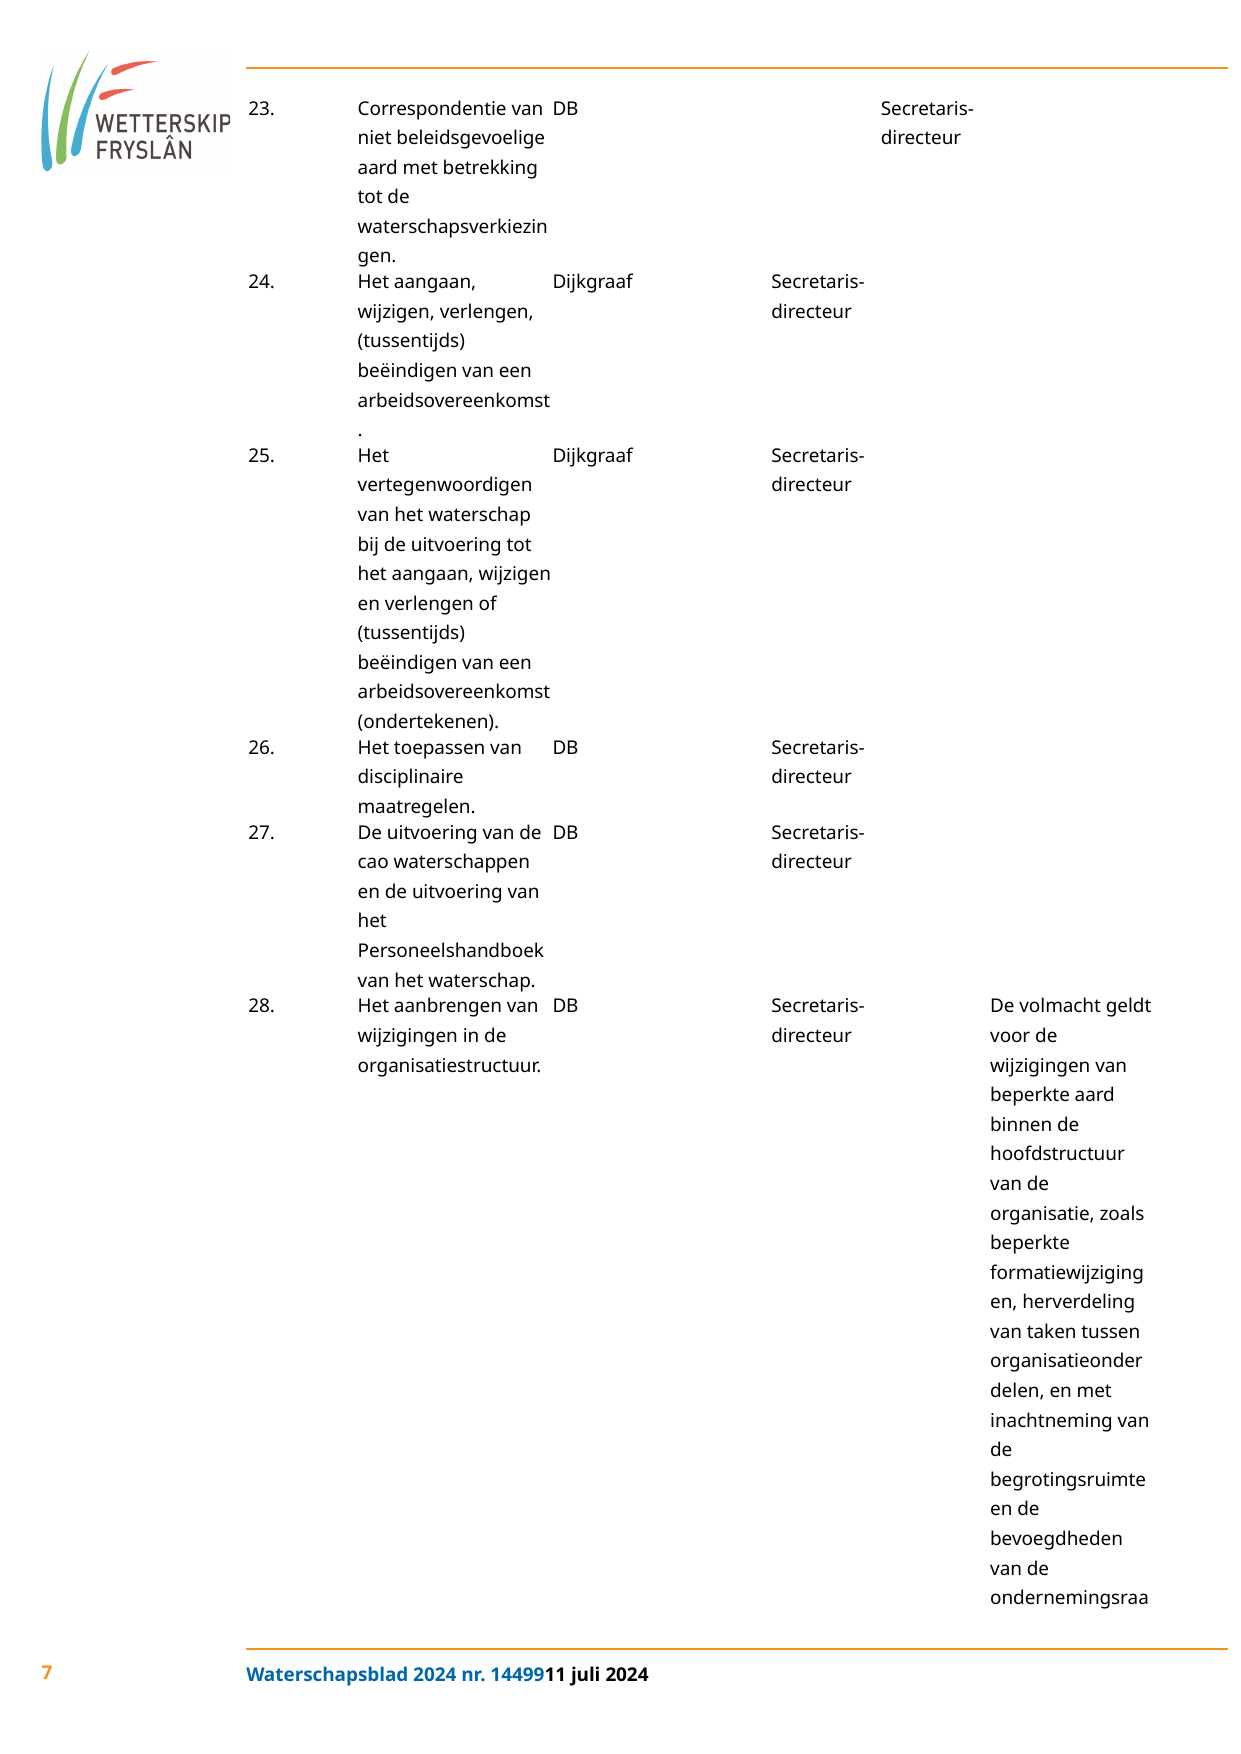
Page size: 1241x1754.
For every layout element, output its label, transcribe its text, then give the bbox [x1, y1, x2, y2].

table_cell [990, 819, 1152, 993]
table_cell 23. [248, 95, 357, 268]
table_cell [662, 442, 771, 734]
table_cell 24. [248, 269, 357, 442]
table_cell 28. [248, 993, 357, 1610]
table_cell [990, 269, 1152, 442]
table_cell Secretaris-directeur [881, 95, 990, 268]
table_cell Secretaris-directeur [771, 819, 881, 993]
table_cell Dijkgraaf [552, 269, 662, 442]
table_cell 26. [248, 734, 357, 819]
table_cell DB [552, 734, 662, 819]
table_cell [990, 442, 1152, 734]
table_cell [662, 993, 771, 1610]
table_cell Secretaris-directeur [771, 269, 881, 442]
table_cell [990, 95, 1152, 268]
table_cell Secretaris-directeur [771, 993, 881, 1610]
table_cell Secretaris-directeur [771, 734, 881, 819]
table_cell Het toepassen van disciplinaire maatregelen. [358, 734, 552, 819]
table_cell [662, 95, 771, 268]
table_cell [662, 734, 771, 819]
table_cell DB [552, 993, 662, 1610]
table_cell [771, 95, 881, 268]
table_cell De uitvoering van de cao waterschappen en de uitvoering van het Personeelshandboek van het waterschap. [358, 819, 552, 993]
table_cell Dijkgraaf [552, 442, 662, 734]
table_cell [881, 269, 990, 442]
table_cell 27. [248, 819, 357, 993]
table_cell [881, 993, 990, 1610]
table_cell [881, 734, 990, 819]
table_cell Correspondentie van niet beleidsgevoelige aard met betrekking tot de waterschapsverkiezingen. [358, 95, 552, 268]
table_cell [990, 734, 1152, 819]
table_cell DB [552, 819, 662, 993]
picture [41, 47, 231, 172]
table_cell Het vertegenwoordigen van het waterschap bij de uitvoering tot het aangaan, wijzigen en verlengen of (tussentijds) beëindigen van een arbeidsovereenkomst (ondertekenen). [358, 442, 552, 734]
table_cell [662, 269, 771, 442]
table_cell 25. [248, 442, 357, 734]
table_cell Het aangaan, wijzigen, verlengen, (tussentijds) beëindigen van een arbeidsovereenkomst. [358, 269, 552, 442]
table_cell Het aanbrengen van wijzigingen in de organisatiestructuur. [358, 993, 552, 1610]
table_cell [881, 819, 990, 993]
table_cell DB [552, 95, 662, 268]
table_cell Secretaris-directeur [771, 442, 881, 734]
table_cell [881, 442, 990, 734]
table_cell [662, 819, 771, 993]
table_cell De volmacht geldt voor de wijzigingen van beperkte aard binnen de hoofdstructuur van de organisatie, zoals beperkte formatiewijzigingen, herverdeling van taken tussen organisatieonderdelen, en met inachtneming van de begrotingsruimte en de bevoegdheden van de ondernemingsraa [990, 993, 1152, 1610]
